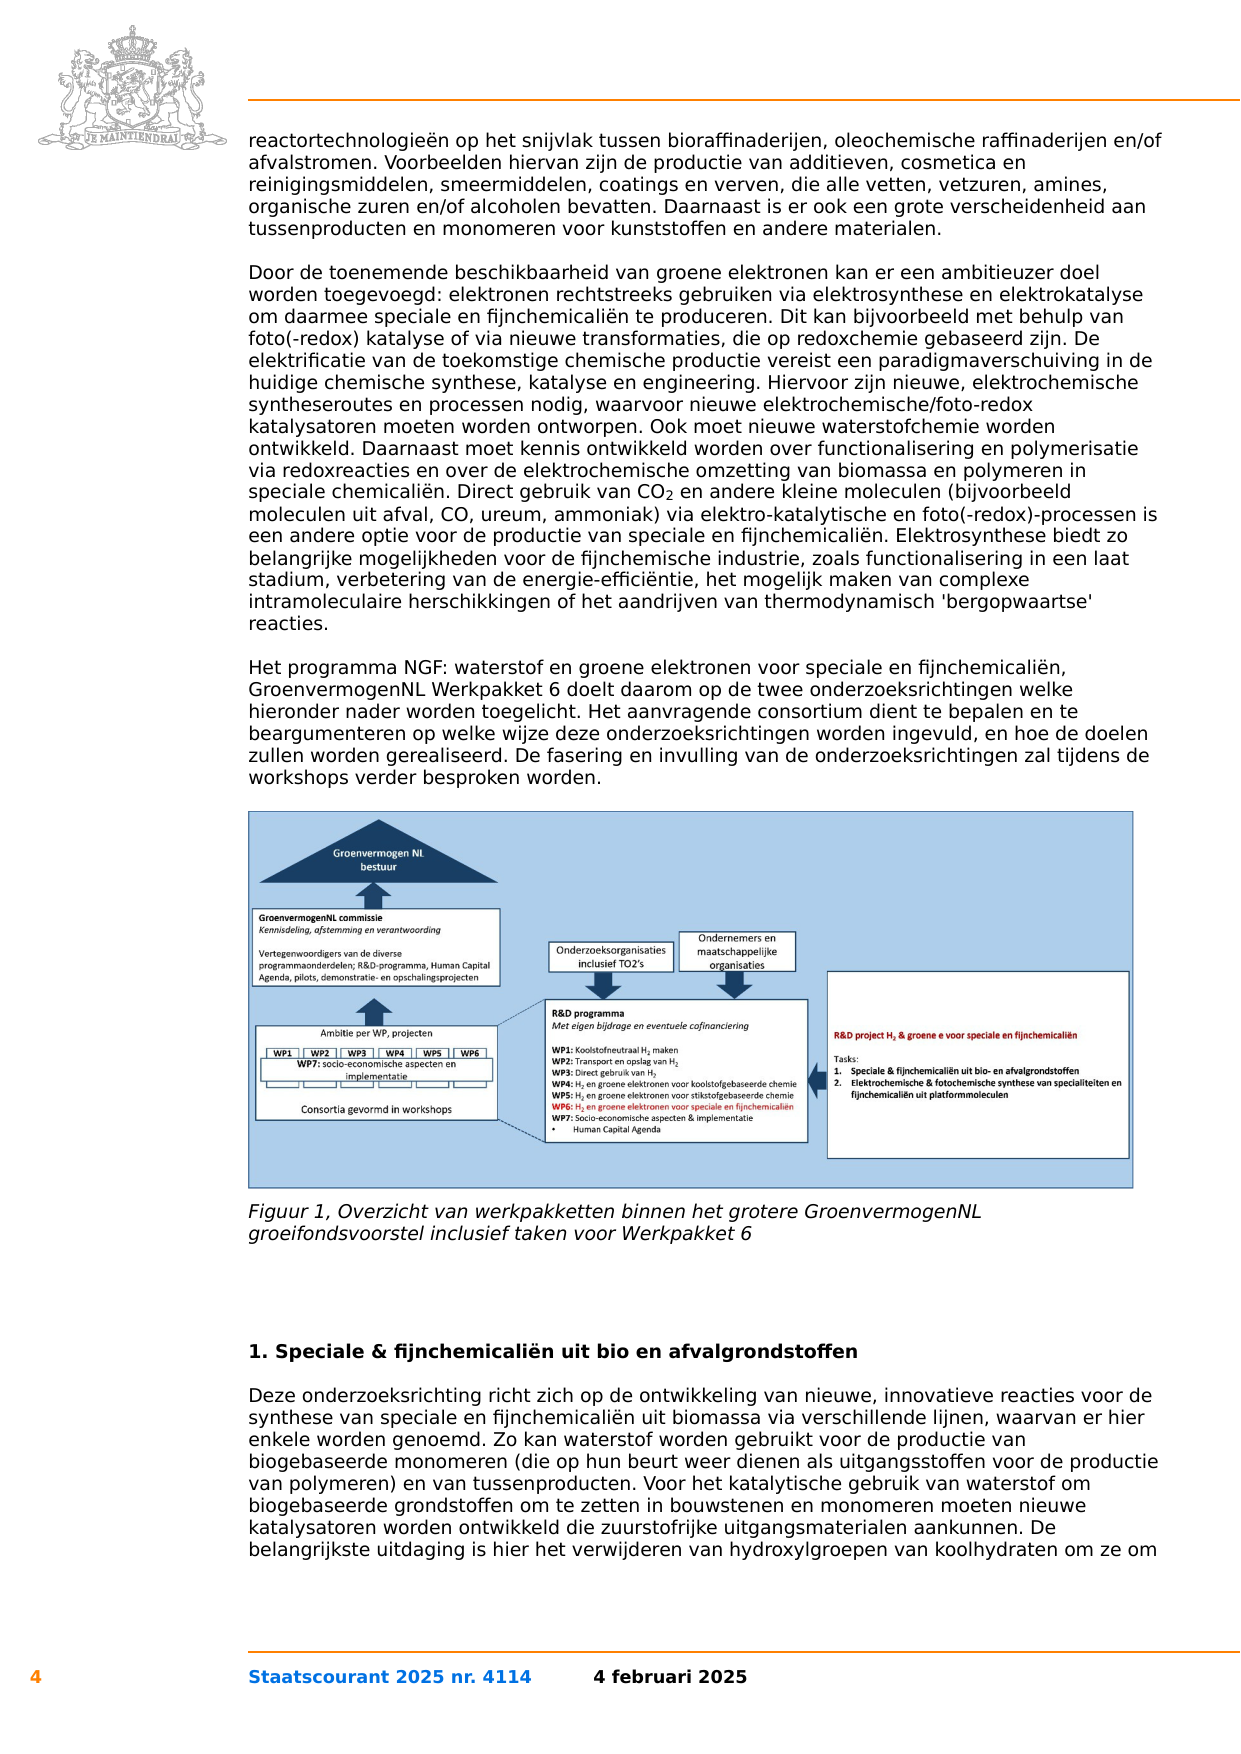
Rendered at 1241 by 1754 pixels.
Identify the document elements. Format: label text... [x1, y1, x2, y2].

picture [38, 25, 227, 150]
text reactortechnologieën op het snijvlak tussen bioraffinaderijen, oleochemische raffinaderijen en/of afvalstromen. Voorbeelden hiervan zijn de productie van additieven, cosmetica en reinigingsmiddelen, smeermiddelen, coatings en verven, die alle vetten, vetzuren, amines, organische zuren en/of alcoholen bevatten. Daarnaast is er ook een grote verscheidenheid aan tussenproducten en monomeren voor kunststoffen en andere materialen. [248, 130, 1163, 240]
picture [248, 811, 1134, 1189]
subtitle 1. Speciale & fijnchemicaliën uit bio en afvalgrondstoffen [248, 1341, 1163, 1363]
text Deze onderzoeksrichting richt zich op de ontwikkeling van nieuwe, innovatieve reacties voor de synthese van speciale en fijnchemicaliën uit biomassa via verschillende lijnen, waarvan er hier enkele worden genoemd. Zo kan waterstof worden gebruikt voor de productie van biogebaseerde monomeren (die op hun beurt weer dienen als uitgangsstoffen voor de productie van polymeren) en van tussenproducten. Voor het katalytische gebruik van waterstof om biogebaseerde grondstoffen om te zetten in bouwstenen en monomeren moeten nieuwe katalysatoren worden ontwikkeld die zuurstofrijke uitgangsmaterialen aankunnen. De belangrijkste uitdaging is hier het verwijderen van hydroxylgroepen van koolhydraten om ze om [248, 1385, 1163, 1561]
text Het programma NGF: waterstof en groene elektronen voor speciale en fijnchemicaliën, GroenvermogenNL Werkpakket 6 doelt daarom op de twee onderzoeksrichtingen welke hieronder nader worden toegelicht. Het aanvragende consortium dient te bepalen en te beargumenteren op welke wijze deze onderzoeksrichtingen worden ingevuld, en hoe de doelen zullen worden gerealiseerd. De fasering en invulling van de onderzoeksrichtingen zal tijdens de workshops verder besproken worden. [248, 657, 1163, 789]
text Door de toenemende beschikbaarheid van groene elektronen kan er een ambitieuzer doel worden toegevoegd: elektronen rechtstreeks gebruiken via elektrosynthese en elektrokatalyse om daarmee speciale en fijnchemicaliën te produceren. Dit kan bijvoorbeeld met behulp van foto(-redox) katalyse of via nieuwe transformaties, die op redoxchemie gebaseerd zijn. De elektrificatie van de toekomstige chemische productie vereist een paradigmaverschuiving in de huidige chemische synthese, katalyse en engineering. Hiervoor zijn nieuwe, elektrochemische syntheseroutes en processen nodig, waarvoor nieuwe elektrochemische/foto-redox katalysatoren moeten worden ontworpen. Ook moet nieuwe waterstofchemie worden ontwikkeld. Daarnaast moet kennis ontwikkeld worden over functionalisering en polymerisatie via redoxreacties en over de elektrochemische omzetting van biomassa en polymeren in speciale chemicaliën. Direct gebruik van CO2 en andere kleine moleculen (bijvoorbeeld moleculen uit afval, CO, ureum, ammoniak) via elektro-katalytische en foto(-redox)-processen is een andere optie voor de productie van speciale en fijnchemicaliën. Elektrosynthese biedt zo belangrijke mogelijkheden voor de fijnchemische industrie, zoals functionalisering in een laat stadium, verbetering van de energie-efficiëntie, het mogelijk maken van complexe intramoleculaire herschikkingen of het aandrijven van thermodynamisch 'bergopwaartse' reacties. [248, 262, 1163, 635]
text Figuur 1, Overzicht van werkpakketten binnen het grotere GroenvermogenNL groeifondsvoorstel inclusief taken voor Werkpakket 6 [248, 1201, 1134, 1244]
